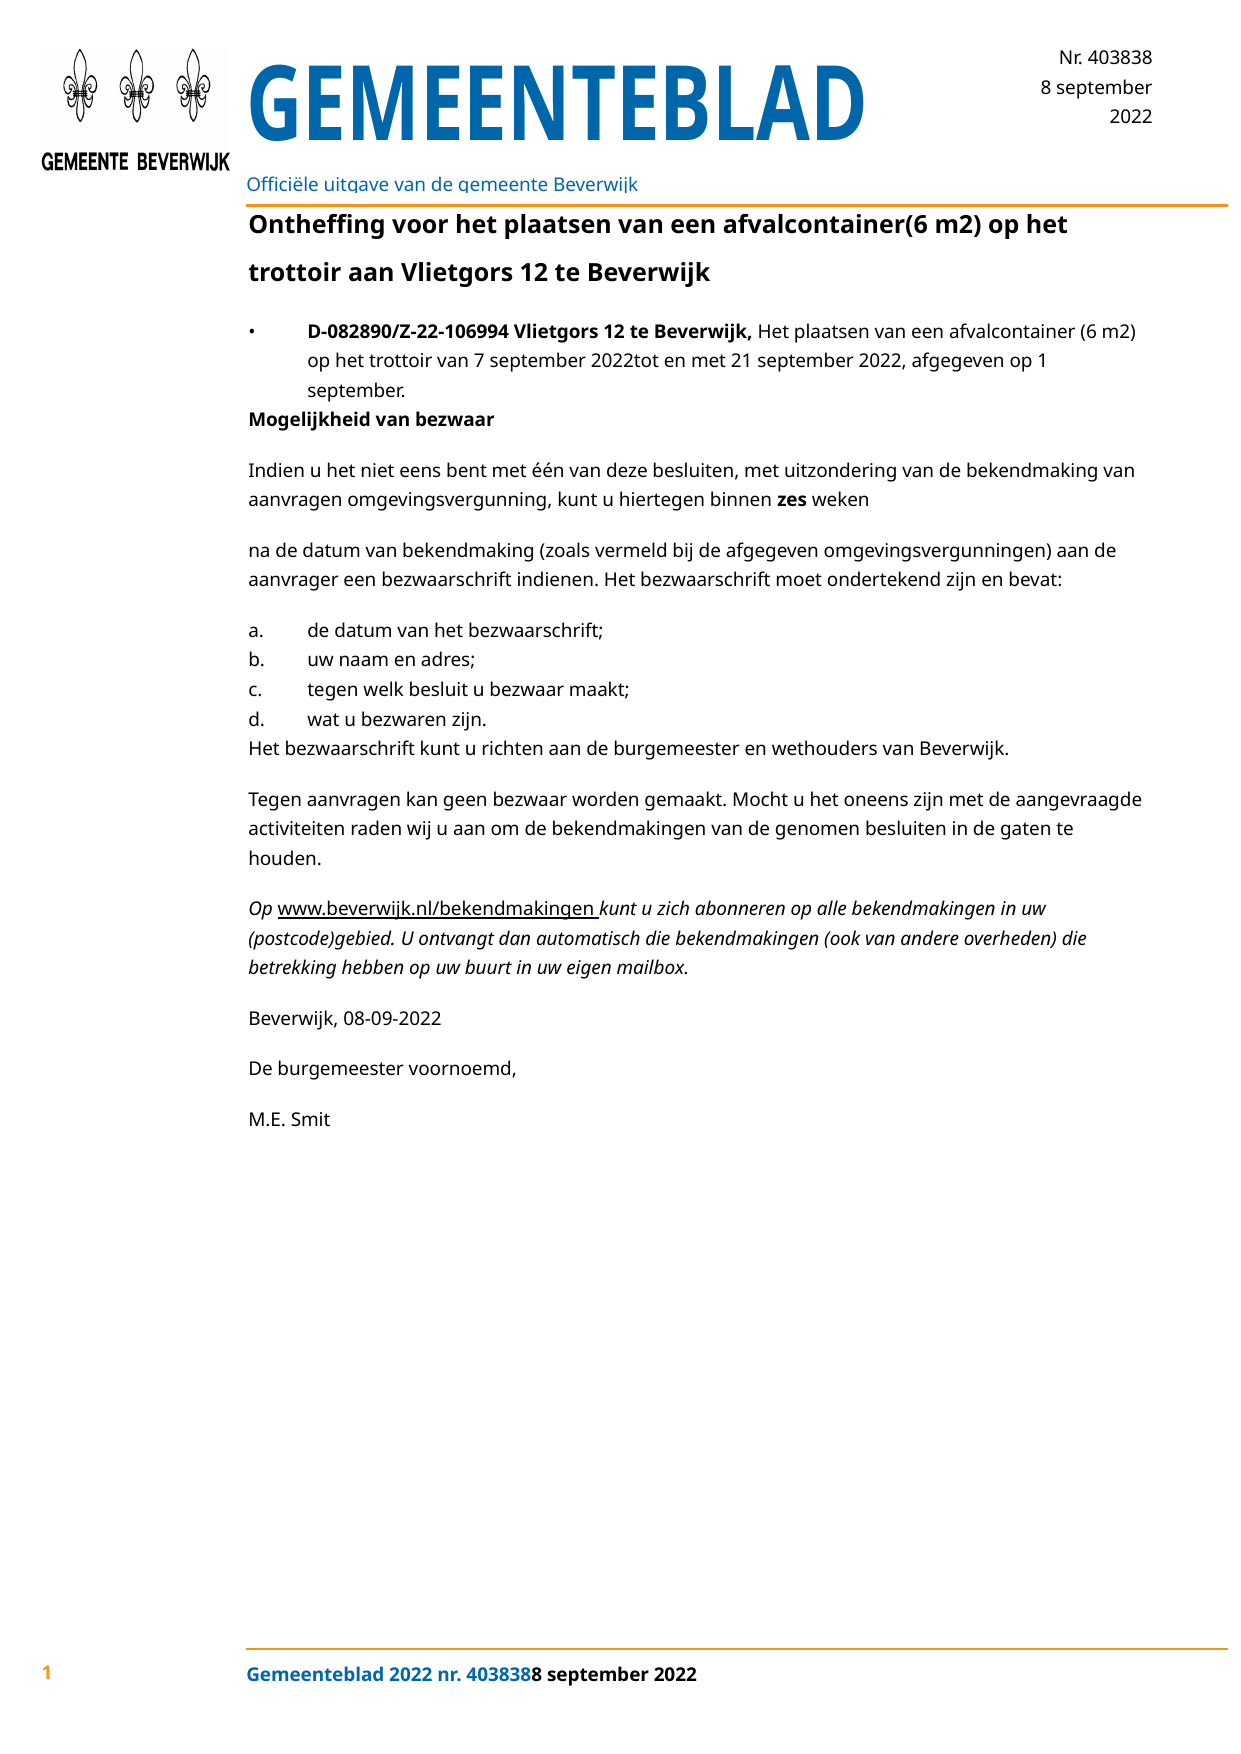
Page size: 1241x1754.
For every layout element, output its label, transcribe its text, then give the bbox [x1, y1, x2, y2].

list wat u bezwaren zijn. [248, 706, 1152, 732]
text Indien u het niet eens bent met één van deze besluiten, met uitzondering van de bekendmaking van aanvragen omgevingsvergunning, kunt u hiertegen binnen zes weken [248, 457, 1152, 512]
list tegen welk besluit u bezwaar maakt; [248, 676, 1152, 702]
list D-082890/Z-22-106994 Vlietgors 12 te Beverwijk, Het plaatsen van een afvalcontainer (6 m2) op het trottoir van 7 september 2022tot en met 21 september 2022, afgegeven op 1 september. [248, 318, 1152, 403]
text Tegen aanvragen kan geen bezwaar worden gemaakt. Mocht u het oneens zijn met de aangevraagde activiteiten raden wij u aan om de bekendmakingen van de genomen besluiten in de gaten te houden. [248, 786, 1152, 871]
text Het bezwaarschrift kunt u richten aan de burgemeester en wethouders van Beverwijk. [248, 735, 1152, 761]
text Mogelijkheid van bezwaar [248, 407, 1152, 432]
picture [41, 47, 231, 172]
text na de datum van bekendmaking (zoals vermeld bij de afgegeven omgevingsvergunningen) aan de aanvrager een bezwaarschrift indienen. Het bezwaarschrift moet ondertekend zijn en bevat: [248, 537, 1152, 592]
list de datum van het bezwaarschrift; [248, 617, 1152, 643]
text Beverwijk, 08-09-2022 [248, 1005, 1152, 1031]
text Ontheffing voor het plaatsen van een afvalcontainer(6 m2) op het trottoir aan Vlietgors 12 te Beverwijk [248, 207, 1152, 288]
text Op www.beverwijk.nl/bekendmakingen kunt u zich abonneren op alle bekendmakingen in uw (postcode)gebied. U ontvangt dan automatisch die bekendmakingen (ook van andere overheden) die betrekking hebben op uw buurt in uw eigen mailbox. [248, 895, 1152, 980]
text De burgemeester voornoemd, [248, 1055, 1152, 1081]
text M.E. Smit [248, 1106, 1152, 1132]
list uw naam en adres; [248, 647, 1152, 672]
